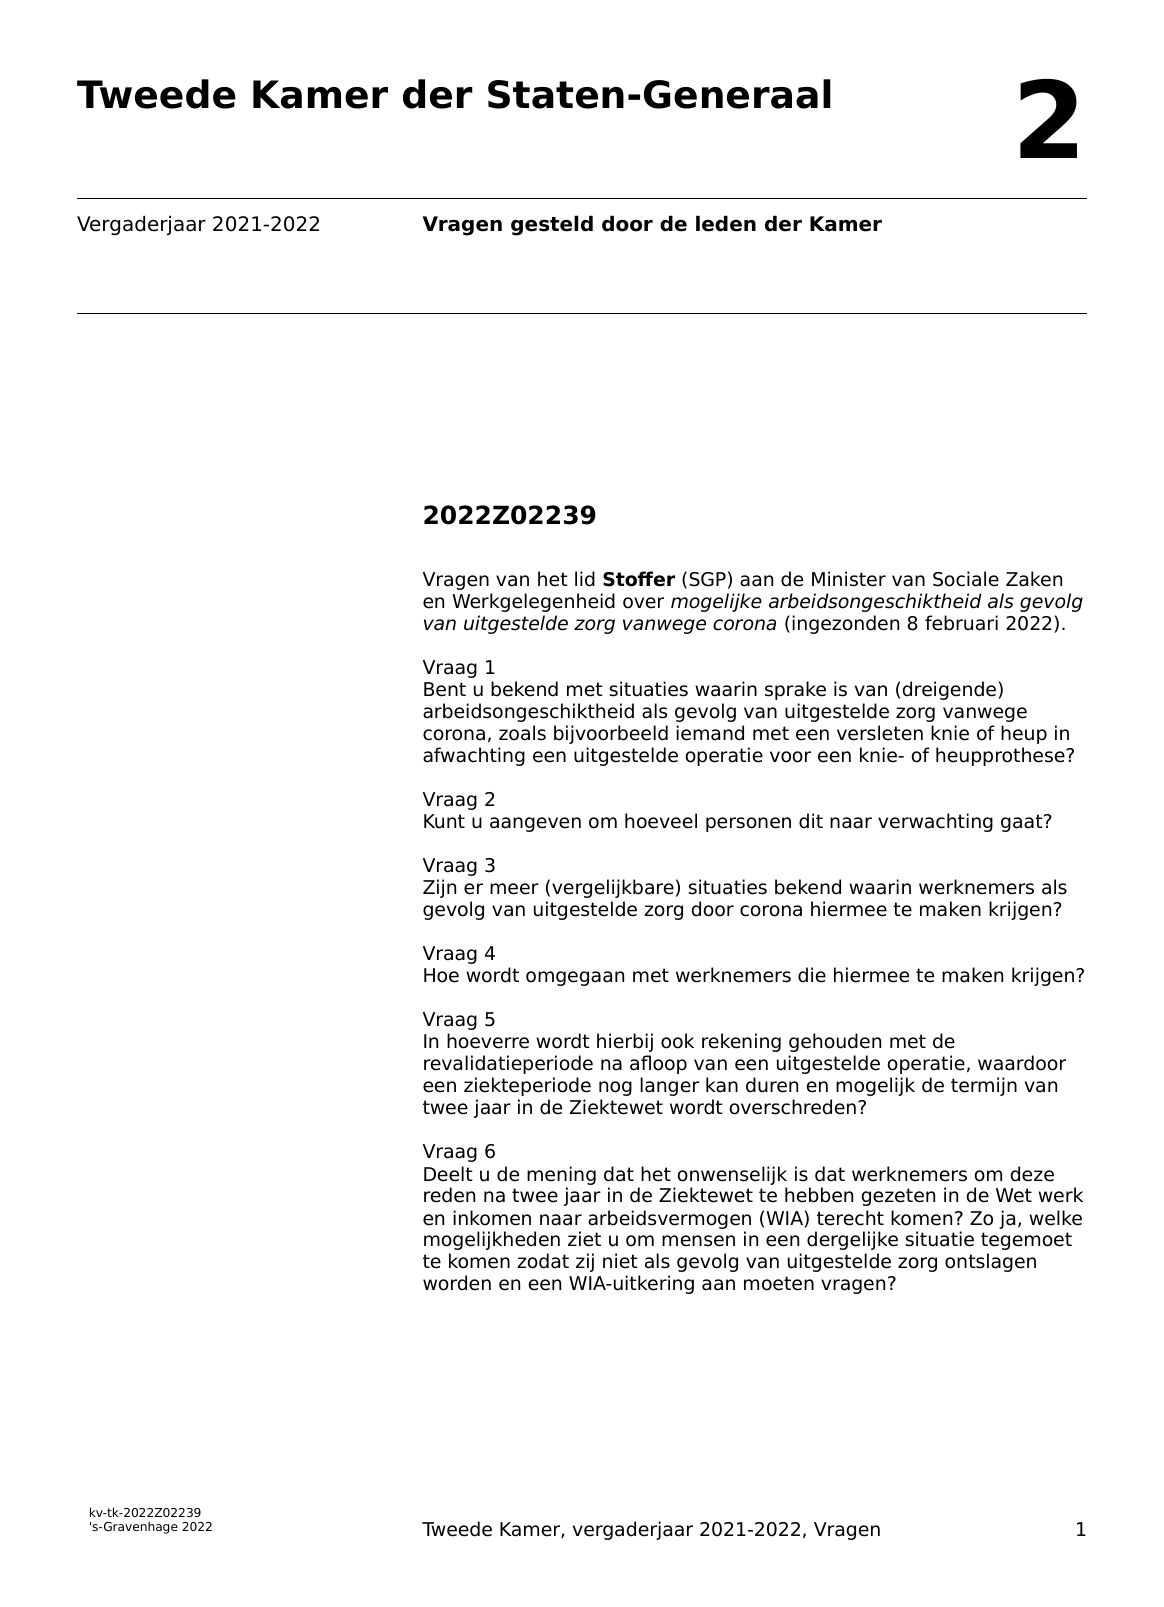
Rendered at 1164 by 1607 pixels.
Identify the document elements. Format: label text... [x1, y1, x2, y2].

text Vraag 3 [422, 855, 1087, 877]
table_header 2 [886, 59, 1087, 198]
text Vraag 4 [422, 943, 1087, 965]
text Vraag 6 [422, 1141, 1087, 1163]
text In hoeverre wordt hierbij ook rekening gehouden met de revalidatieperiode na afloop van een uitgestelde operatie, waardoor een ziekteperiode nog langer kan duren en mogelijk de termijn van twee jaar in de Ziektewet wordt overschreden? [422, 1031, 1087, 1119]
table_header Tweede Kamer der Staten-Generaal [77, 59, 886, 198]
text Vraag 2 [422, 789, 1087, 811]
text Vraag 1 [422, 657, 1087, 679]
text Deelt u de mening dat het onwenselijk is dat werknemers om deze reden na twee jaar in de Ziektewet te hebben gezeten in de Wet werk en inkomen naar arbeidsvermogen (WIA) terecht komen? Zo ja, welke mogelijkheden ziet u om mensen in een dergelijke situatie tegemoet te komen zodat zij niet als gevolg van uitgestelde zorg ontslagen worden en een WIA-uitkering aan moeten vragen? [422, 1163, 1087, 1295]
text kv-tk-2022Z02239 [88, 1506, 323, 1520]
table_cell Vragen gesteld door de leden der Kamer [422, 199, 1087, 313]
text 's-Gravenhage 2022 [88, 1520, 323, 1534]
text Vragen van het lid Stoffer (SGP) aan de Minister van Sociale Zaken en Werkgelegenheid over mogelijke arbeidsongeschiktheid als gevolg van uitgestelde zorg vanwege corona (ingezonden 8 februari 2022). [422, 569, 1087, 635]
text Vraag 5 [422, 1009, 1087, 1031]
text Bent u bekend met situaties waarin sprake is van (dreigende) arbeidsongeschiktheid als gevolg van uitgestelde zorg vanwege corona, zoals bijvoorbeeld iemand met een versleten knie of heup in afwachting een uitgestelde operatie voor een knie- of heupprothese? [422, 679, 1087, 767]
text Hoe wordt omgegaan met werknemers die hiermee te maken krijgen? [422, 965, 1087, 987]
text Kunt u aangeven om hoeveel personen dit naar verwachting gaat? [422, 811, 1087, 833]
table_cell Vergaderjaar 2021-2022 [77, 199, 422, 313]
text Zijn er meer (vergelijkbare) situaties bekend waarin werknemers als gevolg van uitgestelde zorg door corona hiermee te maken krijgen? [422, 877, 1087, 921]
text 2022Z02239 [422, 501, 1087, 531]
